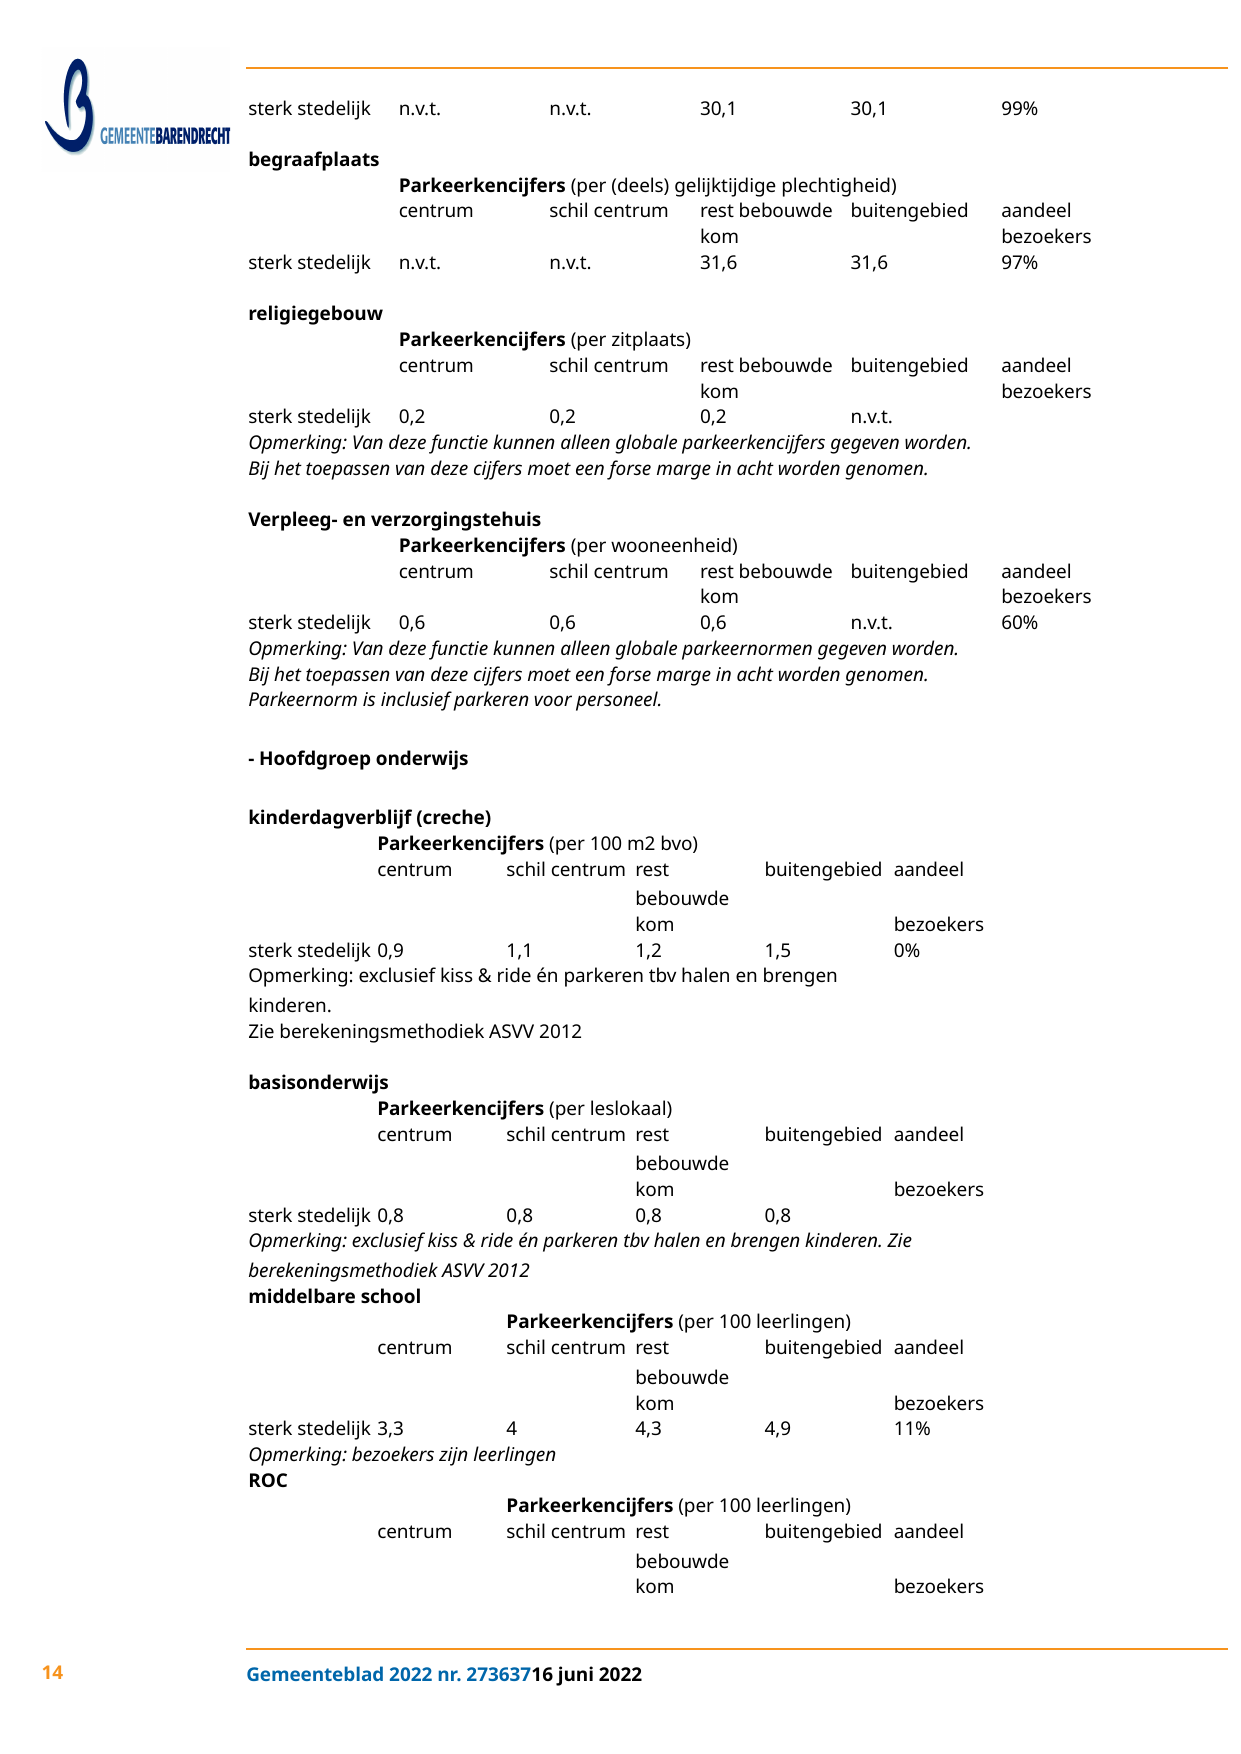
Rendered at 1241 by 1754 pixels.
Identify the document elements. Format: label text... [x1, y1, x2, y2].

table_cell centrum [377, 1121, 506, 1202]
picture [41, 47, 231, 172]
table_cell n.v.t. [549, 95, 700, 121]
table_cell 0,9 [377, 937, 506, 963]
table_cell [1001, 455, 1152, 481]
table_cell [399, 275, 549, 301]
table_cell 0,8 [506, 1202, 635, 1228]
table_cell Verpleeg- en verzorgingstehuis [248, 506, 1152, 532]
table_cell bezoekers [894, 911, 1022, 937]
table_cell Opmerking: Van deze functie kunnen alleen globale parkeerkencijfers gegeven worden. [248, 429, 1152, 455]
table_cell [549, 275, 700, 301]
table_cell 0% [894, 937, 1022, 963]
table_cell 31,6 [850, 249, 1001, 275]
table_cell 4,3 [635, 1415, 764, 1441]
table_cell sterk stedelijk [248, 609, 398, 635]
table_cell centrum [377, 1518, 506, 1599]
table_cell 1,2 [635, 937, 764, 963]
table_cell schil centrum [506, 856, 635, 937]
table_cell rest bebouwde [700, 558, 850, 584]
table_cell [248, 481, 1152, 506]
table_cell [764, 1018, 893, 1044]
table_cell Parkeerkencijfers (per wooneenheid) [399, 532, 1152, 558]
table_cell Bij het toepassen van deze cijfers moet een forse marge in acht worden genomen. [248, 455, 1001, 481]
table_cell [635, 1044, 764, 1069]
table_cell [1001, 121, 1152, 146]
table_cell [248, 830, 377, 937]
table_cell [635, 1018, 764, 1044]
table_cell Opmerking: bezoekers zijn leerlingen [248, 1441, 1022, 1467]
table_cell [248, 121, 398, 146]
table_cell 0,8 [377, 1202, 506, 1228]
table_cell [549, 121, 700, 146]
table_cell 99% [1001, 95, 1152, 121]
table_cell buitengebied [764, 856, 893, 937]
table_cell n.v.t. [399, 249, 549, 275]
table_cell aandeel [894, 856, 1022, 911]
table_cell Parkeernorm is inclusief parkeren voor personeel. [248, 687, 1152, 712]
table_cell centrum [377, 1334, 506, 1415]
table_cell [248, 275, 398, 301]
table_cell 1,1 [506, 937, 635, 963]
table_cell Parkeerkencijfers (per leslokaal) [377, 1095, 1022, 1121]
text - Hoofdgroep onderwijs [248, 745, 1152, 771]
table_cell centrum [399, 352, 549, 403]
table_cell begraafplaats [248, 146, 1152, 172]
table_cell kom [635, 911, 764, 937]
table_cell [850, 121, 1001, 146]
table_cell Zie berekeningsmethodiek ASVV 2012 [248, 1018, 635, 1044]
table_cell [894, 1018, 1022, 1044]
table_cell aandeel [894, 1518, 1022, 1574]
table_cell Parkeerkencijfers (per 100 leerlingen) [506, 1309, 1022, 1334]
table_cell 0,2 [549, 404, 700, 429]
table_cell kom [700, 584, 850, 609]
table_cell [248, 1095, 377, 1202]
table_cell [248, 1518, 377, 1574]
table_cell [764, 1044, 893, 1069]
table_cell 31,6 [700, 249, 850, 275]
table_cell 0,6 [399, 609, 549, 635]
table_cell bezoekers [1001, 224, 1152, 249]
table_cell Parkeerkencijfers (per (deels) gelijktijdige plechtigheid) [399, 172, 1152, 198]
table_cell schil centrum [549, 198, 700, 249]
table_cell 3,3 [377, 1415, 506, 1441]
table_cell Parkeerkencijfers (per 100 leerlingen) [506, 1493, 1022, 1518]
table_cell rest bebouwde [700, 352, 850, 378]
table_cell 0,2 [399, 404, 549, 429]
table_cell sterk stedelijk [248, 1415, 377, 1441]
table_cell bezoekers [894, 1176, 1022, 1202]
table_cell [248, 532, 398, 609]
table_cell kom [635, 1390, 764, 1415]
table_cell centrum [399, 558, 549, 609]
table_cell schil centrum [506, 1334, 635, 1415]
table_cell 4 [506, 1415, 635, 1441]
table_cell 0,8 [635, 1202, 764, 1228]
table_cell n.v.t. [850, 404, 1001, 429]
table_cell religiegebouw [248, 301, 1152, 326]
table_cell [894, 963, 1022, 1018]
table_cell [894, 1202, 1022, 1228]
table_cell [248, 1309, 377, 1334]
table_cell 4,9 [764, 1415, 893, 1441]
table_cell [248, 1044, 377, 1069]
table_cell bezoekers [1001, 584, 1152, 609]
table_cell [1001, 275, 1152, 301]
table_cell 97% [1001, 249, 1152, 275]
table_cell basisonderwijs [248, 1069, 1022, 1095]
table_cell [377, 1044, 506, 1069]
table_cell [377, 1309, 506, 1334]
table_cell aandeel [894, 1334, 1022, 1390]
table_cell middelbare school [248, 1283, 1022, 1309]
table_cell ROC [248, 1467, 1022, 1493]
table_cell Parkeerkencijfers (per zitplaats) [399, 326, 1152, 352]
table_cell buitengebied [764, 1334, 893, 1415]
table_cell [248, 1390, 377, 1415]
table_cell rest bebouwde [635, 1121, 764, 1176]
table_cell [377, 1493, 506, 1518]
table_cell rest bebouwde [635, 1334, 764, 1390]
table_cell [248, 172, 398, 249]
table_cell [506, 1044, 635, 1069]
table_cell buitengebied [764, 1121, 893, 1202]
table_cell aandeel [1001, 198, 1152, 223]
table_cell 0,8 [764, 1202, 893, 1228]
table_cell schil centrum [549, 558, 700, 609]
table_cell sterk stedelijk [248, 249, 398, 275]
table_cell [248, 1493, 377, 1518]
table_cell rest bebouwde [635, 856, 764, 911]
table_cell bezoekers [1001, 378, 1152, 403]
table_cell [1001, 404, 1152, 429]
table_cell [894, 1044, 1022, 1069]
table_cell buitengebied [764, 1518, 893, 1599]
table_cell 30,1 [850, 95, 1001, 121]
table_cell aandeel [894, 1121, 1022, 1176]
table_cell Opmerking: Van deze functie kunnen alleen globale parkeernormen gegeven worden. [248, 635, 1152, 661]
table_cell sterk stedelijk [248, 95, 398, 121]
table_cell bezoekers [894, 1390, 1022, 1415]
table_cell 60% [1001, 609, 1152, 635]
table_cell [248, 1574, 377, 1599]
table_cell 11% [894, 1415, 1022, 1441]
table_cell schil centrum [549, 352, 700, 403]
table_cell [248, 1334, 377, 1390]
table_cell rest bebouwde [635, 1518, 764, 1574]
table_cell Parkeerkencijfers (per 100 m2 bvo) [377, 830, 1022, 856]
table_cell sterk stedelijk [248, 1202, 377, 1228]
table_cell kom [700, 378, 850, 403]
table_header kinderdagverblijf (creche) [248, 804, 1022, 830]
table_cell bezoekers [894, 1574, 1022, 1599]
table_cell 0,6 [700, 609, 850, 635]
table_cell buitengebied [850, 352, 1001, 403]
table_cell centrum [399, 198, 549, 249]
table_cell kom [635, 1176, 764, 1202]
table_cell n.v.t. [549, 249, 700, 275]
table_cell aandeel [1001, 352, 1152, 378]
table_cell kom [700, 224, 850, 249]
table_cell schil centrum [506, 1518, 635, 1599]
table_cell rest bebouwde [700, 198, 850, 223]
table_cell aandeel [1001, 558, 1152, 584]
table_cell [700, 275, 850, 301]
table_cell centrum [377, 856, 506, 937]
table_cell n.v.t. [399, 95, 549, 121]
table_cell 0,2 [700, 404, 850, 429]
table_cell buitengebied [850, 558, 1001, 609]
table_cell buitengebied [850, 198, 1001, 249]
table_cell sterk stedelijk [248, 937, 377, 963]
table_cell 0,6 [549, 609, 700, 635]
table_cell [248, 326, 398, 403]
table_cell Bij het toepassen van deze cijfers moet een forse marge in acht worden genomen. [248, 661, 1152, 687]
table_cell n.v.t. [850, 609, 1001, 635]
table_cell sterk stedelijk [248, 404, 398, 429]
table_cell 1,5 [764, 937, 893, 963]
table_cell [700, 121, 850, 146]
table_cell 30,1 [700, 95, 850, 121]
table_cell Opmerking: exclusief kiss & ride én parkeren tbv halen en brengen kinderen. [248, 963, 893, 1018]
table_cell kom [635, 1574, 764, 1599]
table_cell Opmerking: exclusief kiss & ride én parkeren tbv halen en brengen kinderen. Zie berekeningsmethodiek ASVV 2012 [248, 1228, 1022, 1283]
table_cell [399, 121, 549, 146]
table_cell schil centrum [506, 1121, 635, 1202]
table_cell [850, 275, 1001, 301]
